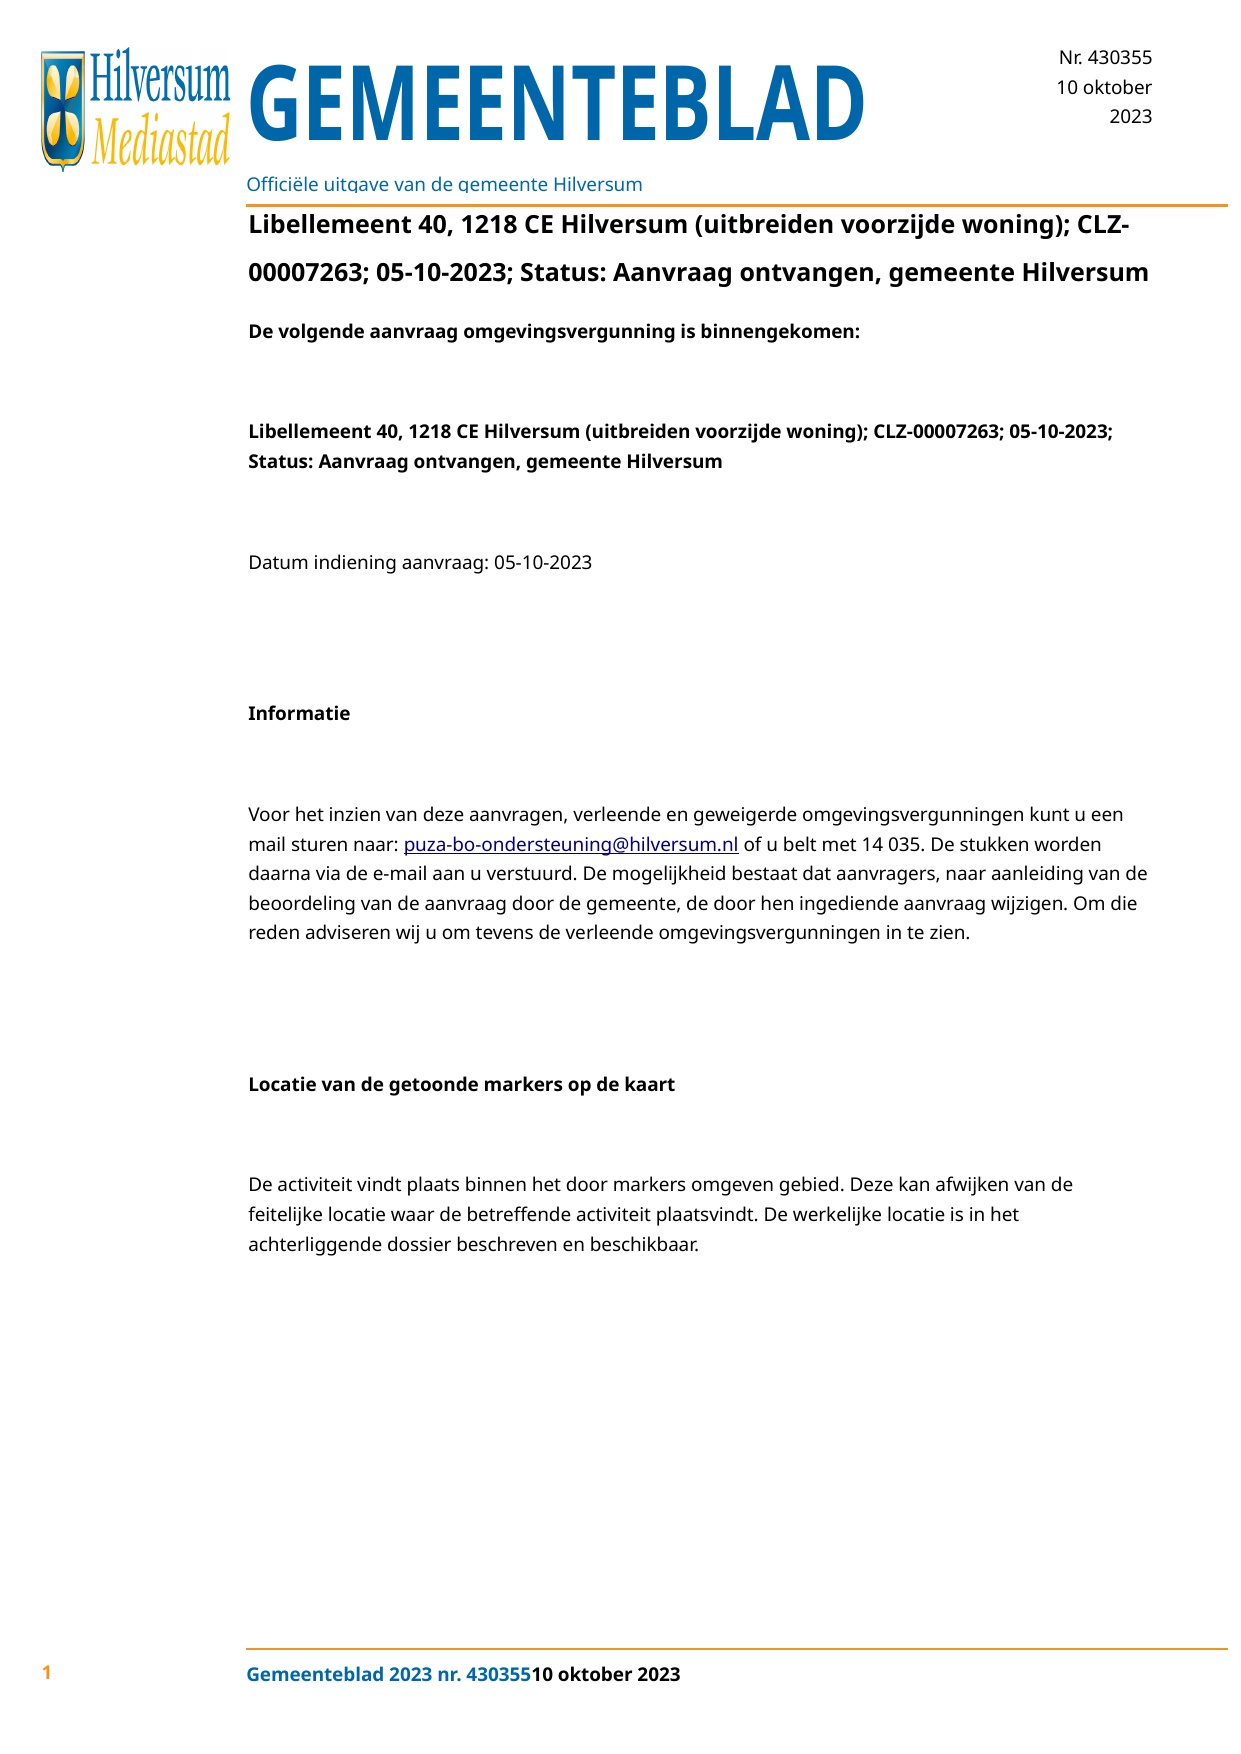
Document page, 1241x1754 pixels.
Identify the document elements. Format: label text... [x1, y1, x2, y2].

text Datum indiening aanvraag: 05-10-2023 [248, 549, 1152, 575]
text Informatie [248, 700, 1152, 726]
text De volgende aanvraag omgevingsvergunning is binnengekomen: [248, 318, 1152, 344]
text Libellemeent 40, 1218 CE Hilversum (uitbreiden voorzijde woning); CLZ-00007263; 05-10-2023; Status: Aanvraag ontvangen, gemeente Hilversum [248, 207, 1152, 288]
text Voor het inzien van deze aanvragen, verleende en geweigerde omgevingsvergunningen kunt u een mail sturen naar: puza-bo-ondersteuning@hilversum.nl of u belt met 14 035. De stukken worden daarna via de e-mail aan u verstuurd. De mogelijkheid bestaat dat aanvragers, naar aanleiding van de beoordeling van de aanvraag door de gemeente, de door hen ingediende aanvraag wijzigen. Om die reden adviseren wij u om tevens de verleende omgevingsvergunningen in te zien. [248, 801, 1152, 945]
text Libellemeent 40, 1218 CE Hilversum (uitbreiden voorzijde woning); CLZ-00007263; 05-10-2023; Status: Aanvraag ontvangen, gemeente Hilversum [248, 419, 1152, 474]
picture [41, 47, 231, 172]
text Locatie van de getoonde markers op de kaart [248, 1071, 1152, 1097]
text De activiteit vindt plaats binnen het door markers omgeven gebied. Deze kan afwijken van de feitelijke locatie waar de betreffende activiteit plaatsvindt. De werkelijke locatie is in het achterliggende dossier beschreven en beschikbaar. [248, 1172, 1152, 1257]
